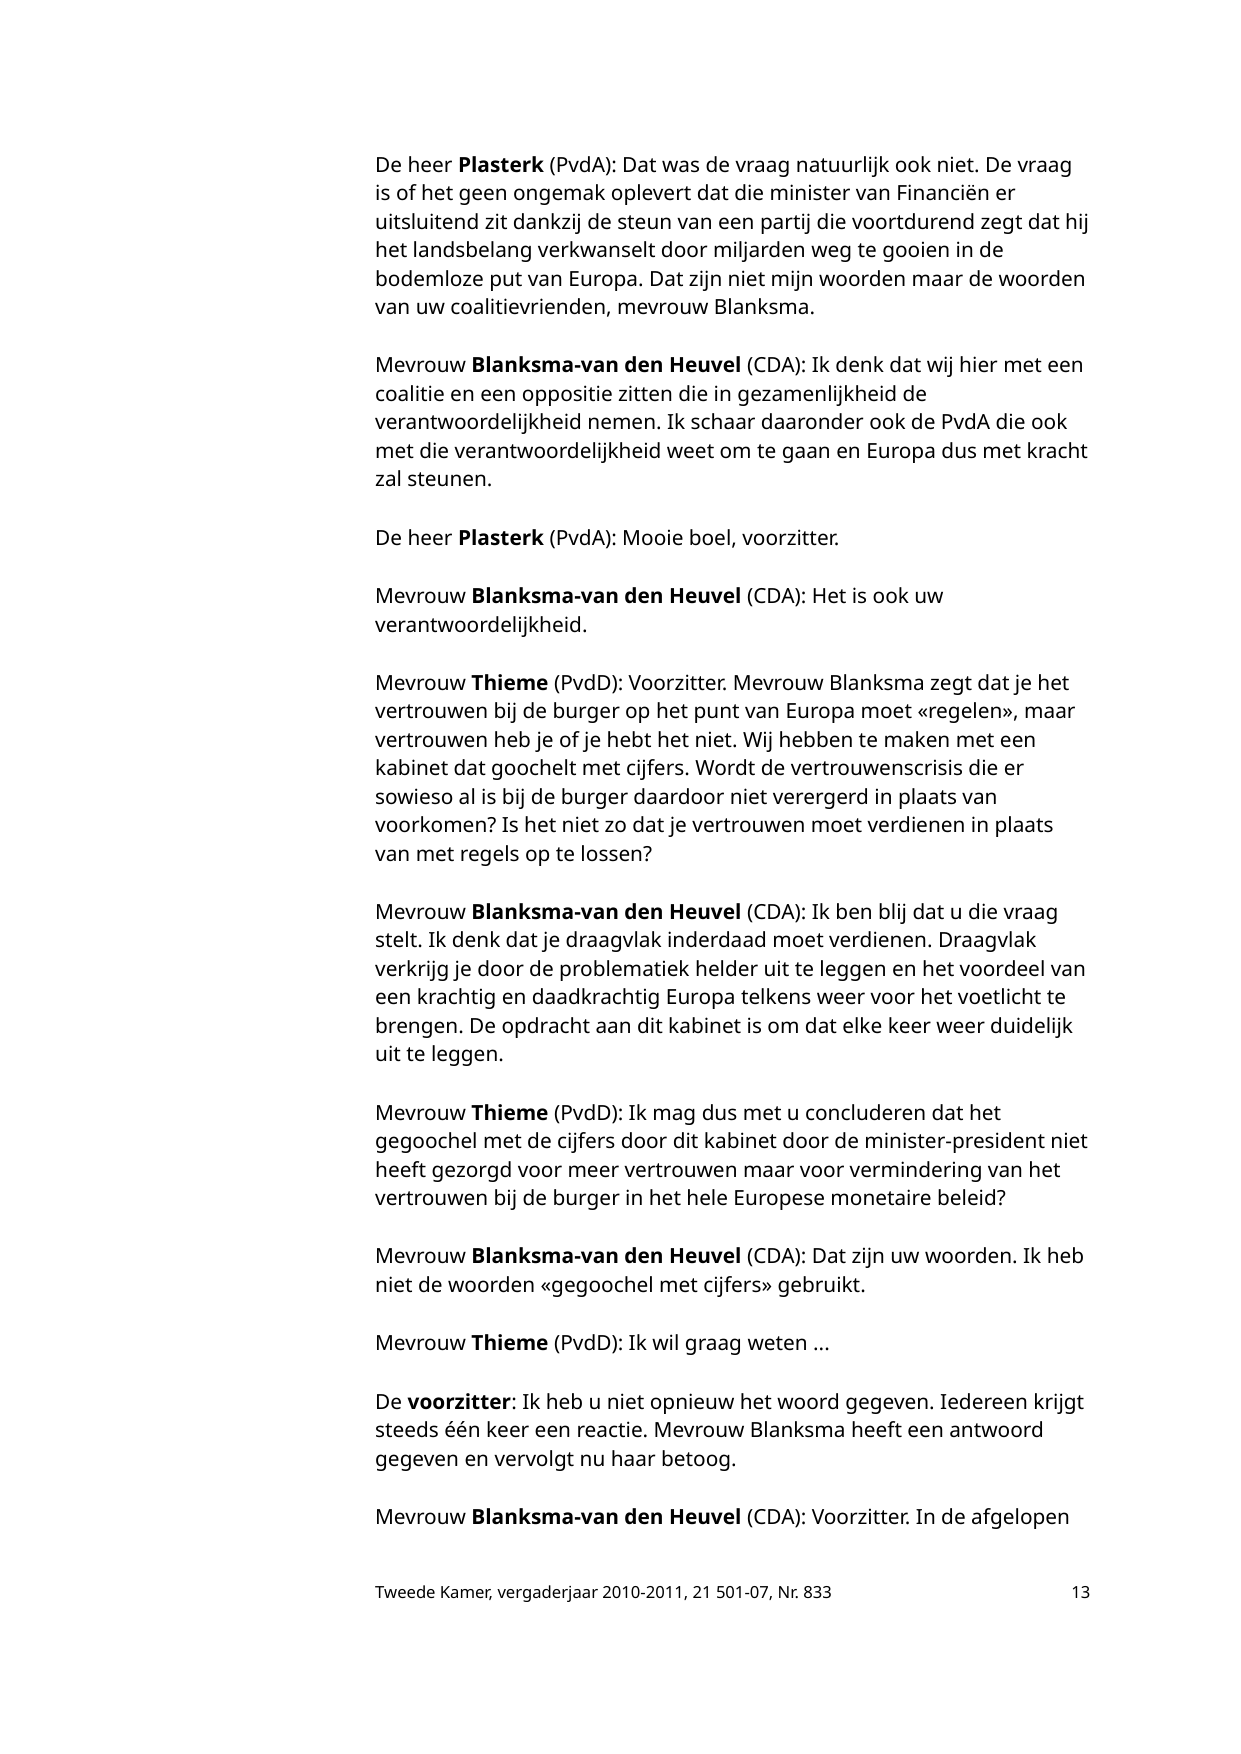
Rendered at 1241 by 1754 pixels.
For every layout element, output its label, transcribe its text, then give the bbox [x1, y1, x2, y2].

text Mevrouw Blanksma-van den Heuvel (CDA): Ik ben blij dat u die vraag stelt. Ik denk dat je draagvlak inderdaad moet verdienen. Draagvlak verkrijg je door de problematiek helder uit te leggen en het voordeel van een krachtig en daadkrachtig Europa telkens weer voor het voetlicht te brengen. De opdracht aan dit kabinet is om dat elke keer weer duidelijk uit te leggen. [375, 897, 1090, 1068]
text Mevrouw Thieme (PvdD): Ik mag dus met u concluderen dat het gegoochel met de cijfers door dit kabinet door de minister-president niet heeft gezorgd voor meer vertrouwen maar voor vermindering van het vertrouwen bij de burger in het hele Europese monetaire beleid? [375, 1098, 1090, 1212]
text Mevrouw Blanksma-van den Heuvel (CDA): Ik denk dat wij hier met een coalitie en een oppositie zitten die in gezamenlijkheid de verantwoordelijkheid nemen. Ik schaar daaronder ook de PvdA die ook met die verantwoordelijkheid weet om te gaan en Europa dus met kracht zal steunen. [375, 351, 1090, 493]
text Mevrouw Blanksma-van den Heuvel (CDA): Het is ook uw verantwoordelijkheid. [375, 581, 1090, 638]
text De heer Plasterk (PvdA): Mooie boel, voorzitter. [375, 523, 1090, 551]
text Mevrouw Blanksma-van den Heuvel (CDA): Voorzitter. In de afgelopen [375, 1502, 1090, 1531]
text Mevrouw Blanksma-van den Heuvel (CDA): Dat zijn uw woorden. Ik heb niet de woorden «gegoochel met cijfers» gebruikt. [375, 1242, 1090, 1298]
text De heer Plasterk (PvdA): Dat was de vraag natuurlijk ook niet. De vraag is of het geen ongemak oplevert dat die minister van Financiën er uitsluitend zit dankzij de steun van een partij die voortdurend zegt dat hij het landsbelang verkwanselt door miljarden weg te gooien in de bodemloze put van Europa. Dat zijn niet mijn woorden maar de woorden van uw coalitievrienden, mevrouw Blanksma. [375, 150, 1090, 321]
text Mevrouw Thieme (PvdD): Ik wil graag weten ... [375, 1328, 1090, 1357]
text Mevrouw Thieme (PvdD): Voorzitter. Mevrouw Blanksma zegt dat je het vertrouwen bij de burger op het punt van Europa moet «regelen», maar vertrouwen heb je of je hebt het niet. Wij hebben te maken met een kabinet dat goochelt met cijfers. Wordt de vertrouwenscrisis die er sowieso al is bij de burger daardoor niet verergerd in plaats van voorkomen? Is het niet zo dat je vertrouwen moet verdienen in plaats van met regels op te lossen? [375, 668, 1090, 867]
text De voorzitter: Ik heb u niet opnieuw het woord gegeven. Iedereen krijgt steeds één keer een reactie. Mevrouw Blanksma heeft een antwoord gegeven en vervolgt nu haar betoog. [375, 1387, 1090, 1472]
